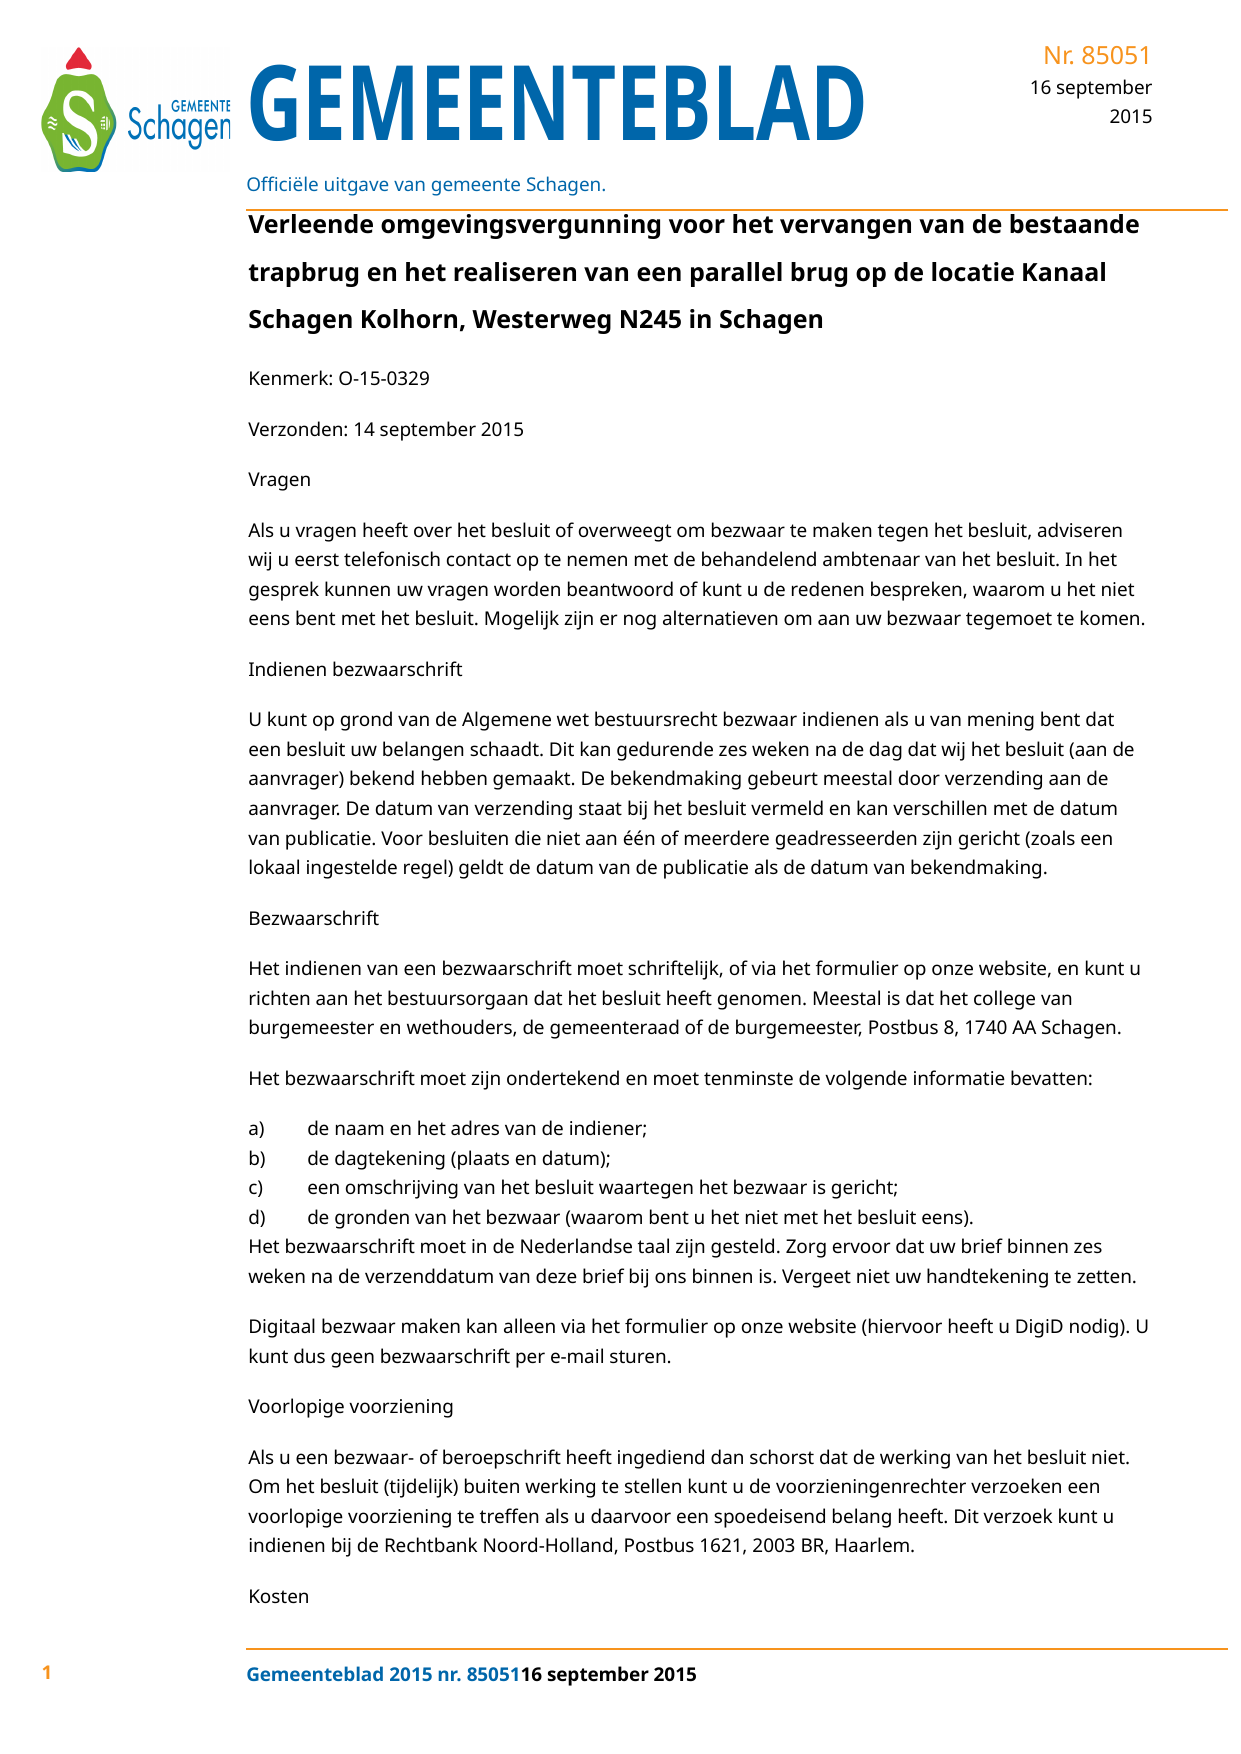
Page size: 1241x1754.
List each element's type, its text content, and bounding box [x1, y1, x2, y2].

text Het indienen van een bezwaarschrift moet schriftelijk, of via het formulier op onze website, en kunt u richten aan het bestuursorgaan dat het besluit heeft genomen. Meestal is dat het college van burgemeester en wethouders, de gemeenteraad of de burgemeester, Postbus 8, 1740 AA Schagen. [248, 955, 1152, 1040]
text Verzonden: 14 september 2015 [248, 416, 1152, 442]
text Vragen [248, 466, 1152, 492]
text Voorlopige voorziening [248, 1393, 1152, 1419]
text Digitaal bezwaar maken kan alleen via het formulier op onze website (hiervoor heeft u DigiD nodig). U kunt dus geen bezwaarschrift per e-mail sturen. [248, 1313, 1152, 1369]
text Verleende omgevingsvergunning voor het vervangen van de bestaande trapbrug en het realiseren van een parallel brug op de locatie Kanaal Schagen Kolhorn, Westerweg N245 in Schagen [248, 211, 1152, 336]
text Het bezwaarschrift moet zijn ondertekend en moet tenminste de volgende informatie bevatten: [248, 1065, 1152, 1090]
text Als u vragen heeft over het besluit of overweegt om bezwaar te maken tegen het besluit, adviseren wij u eerst telefonisch contact op te nemen met de behandelend ambtenaar van het besluit. In het gesprek kunnen uw vragen worden beantwoord of kunt u de redenen bespreken, waarom u het niet eens bent met het besluit. Mogelijk zijn er nog alternatieven om aan uw bezwaar tegemoet te komen. [248, 517, 1152, 631]
text Kosten [248, 1583, 1152, 1609]
list de gronden van het bezwaar (waarom bent u het niet met het besluit eens). [248, 1204, 1152, 1229]
text Bezwaarschrift [248, 905, 1152, 930]
text Kenmerk: O-15-0329 [248, 366, 1152, 391]
text Als u een bezwaar- of beroepschrift heeft ingediend dan schorst dat de werking van het besluit niet. Om het besluit (tijdelijk) buiten werking te stellen kunt u de voorzieningenrechter verzoeken een voorlopige voorziening te treffen als u daarvoor een spoedeisend belang heeft. Dit verzoek kunt u indienen bij de Rechtbank Noord-Holland, Postbus 1621, 2003 BR, Haarlem. [248, 1444, 1152, 1558]
text Het bezwaarschrift moet in de Nederlandse taal zijn gesteld. Zorg ervoor dat uw brief binnen zes weken na de verzenddatum van deze brief bij ons binnen is. Vergeet niet uw handtekening te zetten. [248, 1233, 1152, 1289]
list de naam en het adres van de indiener; [248, 1115, 1152, 1141]
list de dagtekening (plaats en datum); [248, 1145, 1152, 1170]
text Indienen bezwaarschrift [248, 656, 1152, 682]
list een omschrijving van het besluit waartegen het bezwaar is gericht; [248, 1174, 1152, 1200]
picture [41, 47, 231, 172]
text U kunt op grond van de Algemene wet bestuursrecht bezwaar indienen als u van mening bent dat een besluit uw belangen schaadt. Dit kan gedurende zes weken na de dag dat wij het besluit (aan de aanvrager) bekend hebben gemaakt. De bekendmaking gebeurt meestal door verzending aan de aanvrager. De datum van verzending staat bij het besluit vermeld en kan verschillen met de datum van publicatie. Voor besluiten die niet aan één of meerdere geadresseerden zijn gericht (zoals een lokaal ingestelde regel) geldt de datum van de publicatie als de datum van bekendmaking. [248, 706, 1152, 880]
